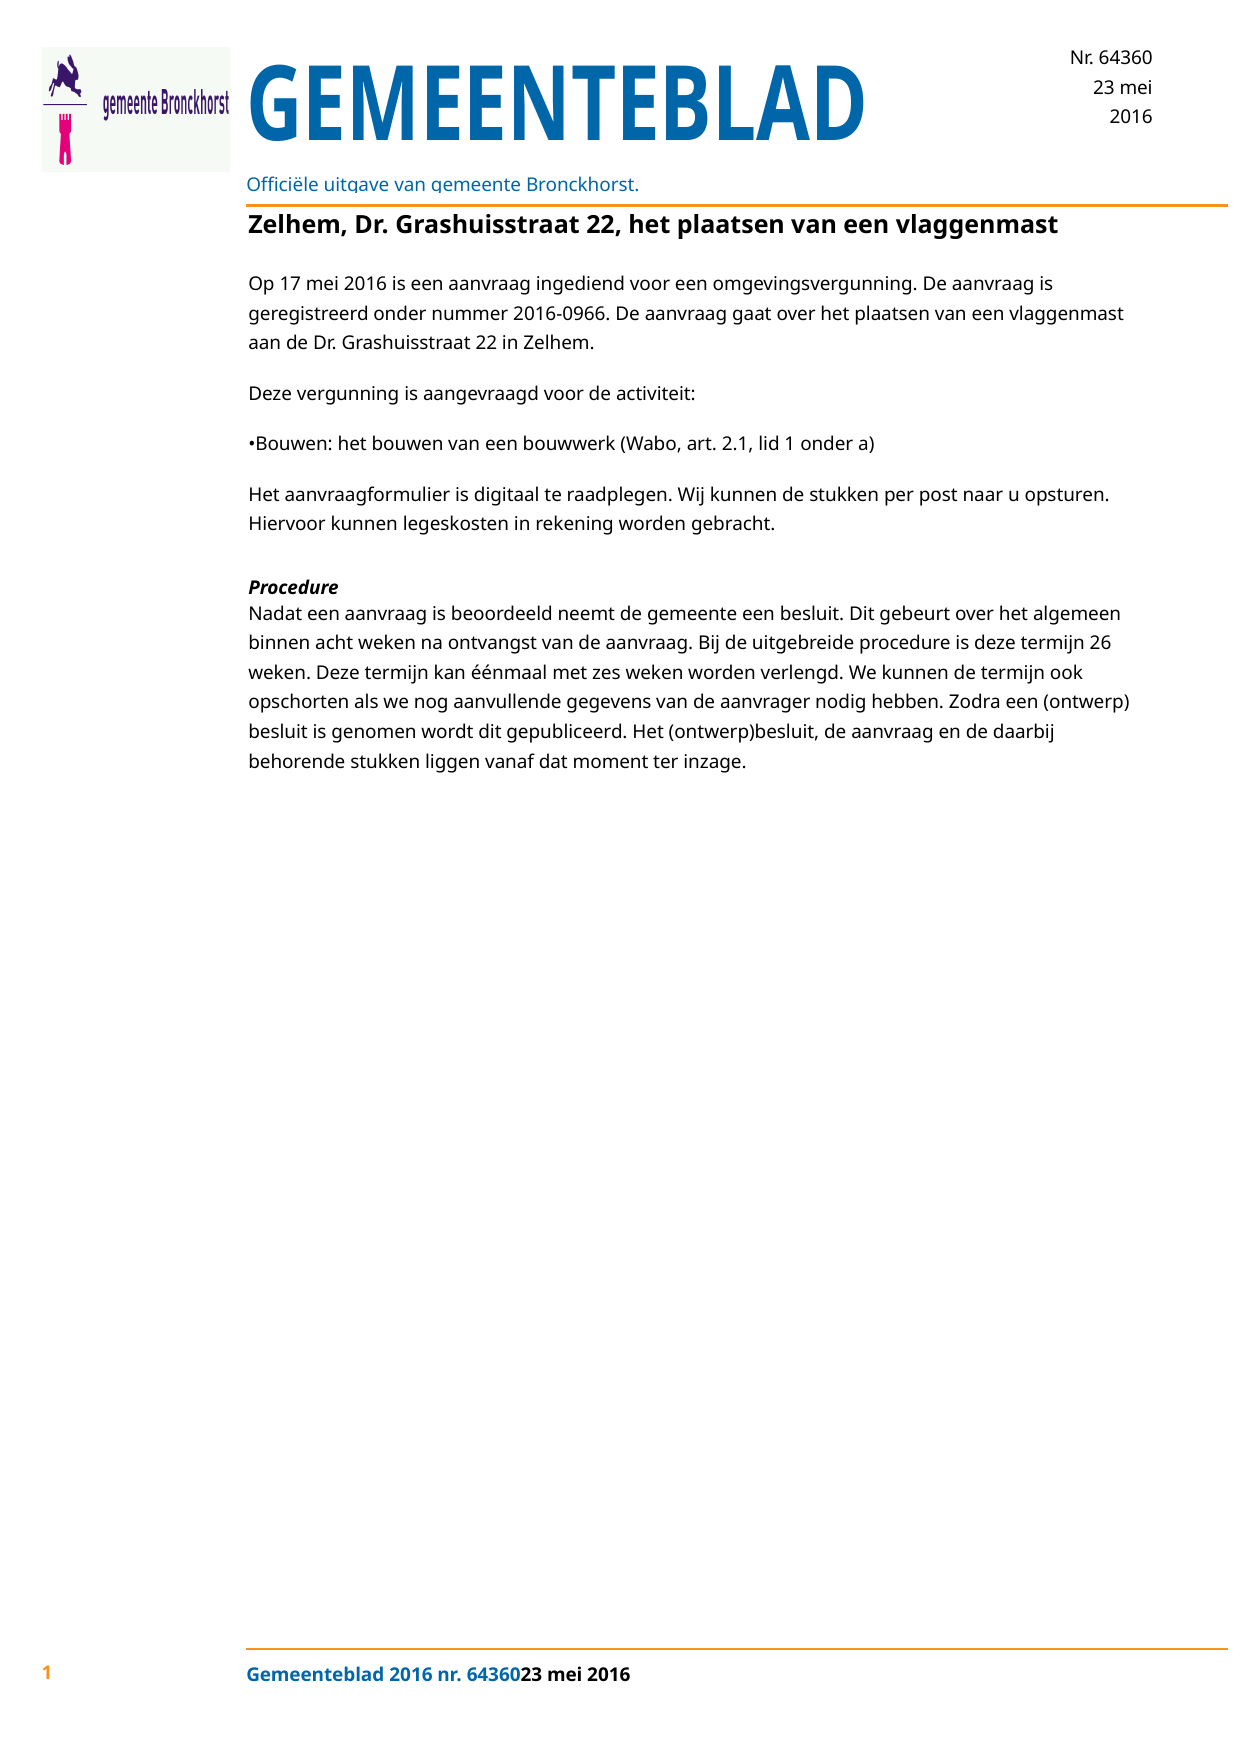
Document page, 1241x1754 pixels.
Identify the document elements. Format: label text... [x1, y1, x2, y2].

text Het aanvraagformulier is digitaal te raadplegen. Wij kunnen de stukken per post naar u opsturen. Hiervoor kunnen legeskosten in rekening worden gebracht. [248, 481, 1152, 536]
text Nadat een aanvraag is beoordeeld neemt de gemeente een besluit. Dit gebeurt over het algemeen binnen acht weken na ontvangst van de aanvraag. Bij de uitgebreide procedure is deze termijn 26 weken. Deze termijn kan éénmaal met zes weken worden verlengd. We kunnen de termijn ook opschorten als we nog aanvullende gegevens van de aanvrager nodig hebben. Zodra een (ontwerp) besluit is genomen wordt dit gepubliceerd. Het (ontwerp)besluit, de aanvraag en de daarbij behorende stukken liggen vanaf dat moment ter inzage. [248, 600, 1152, 774]
text Zelhem, Dr. Grashuisstraat 22, het plaatsen van een vlaggenmast [248, 207, 1152, 241]
text Op 17 mei 2016 is een aanvraag ingediend voor een omgevingsvergunning. De aanvraag is geregistreerd onder nummer 2016-0966. De aanvraag gaat over het plaatsen van een vlaggenmast aan de Dr. Grashuisstraat 22 in Zelhem. [248, 270, 1152, 355]
text Deze vergunning is aangevraagd voor de activiteit: [248, 380, 1152, 406]
text •Bouwen: het bouwen van een bouwwerk (Wabo, art. 2.1, lid 1 onder a) [248, 430, 1152, 456]
text Procedure [248, 574, 1152, 600]
picture [41, 47, 231, 172]
